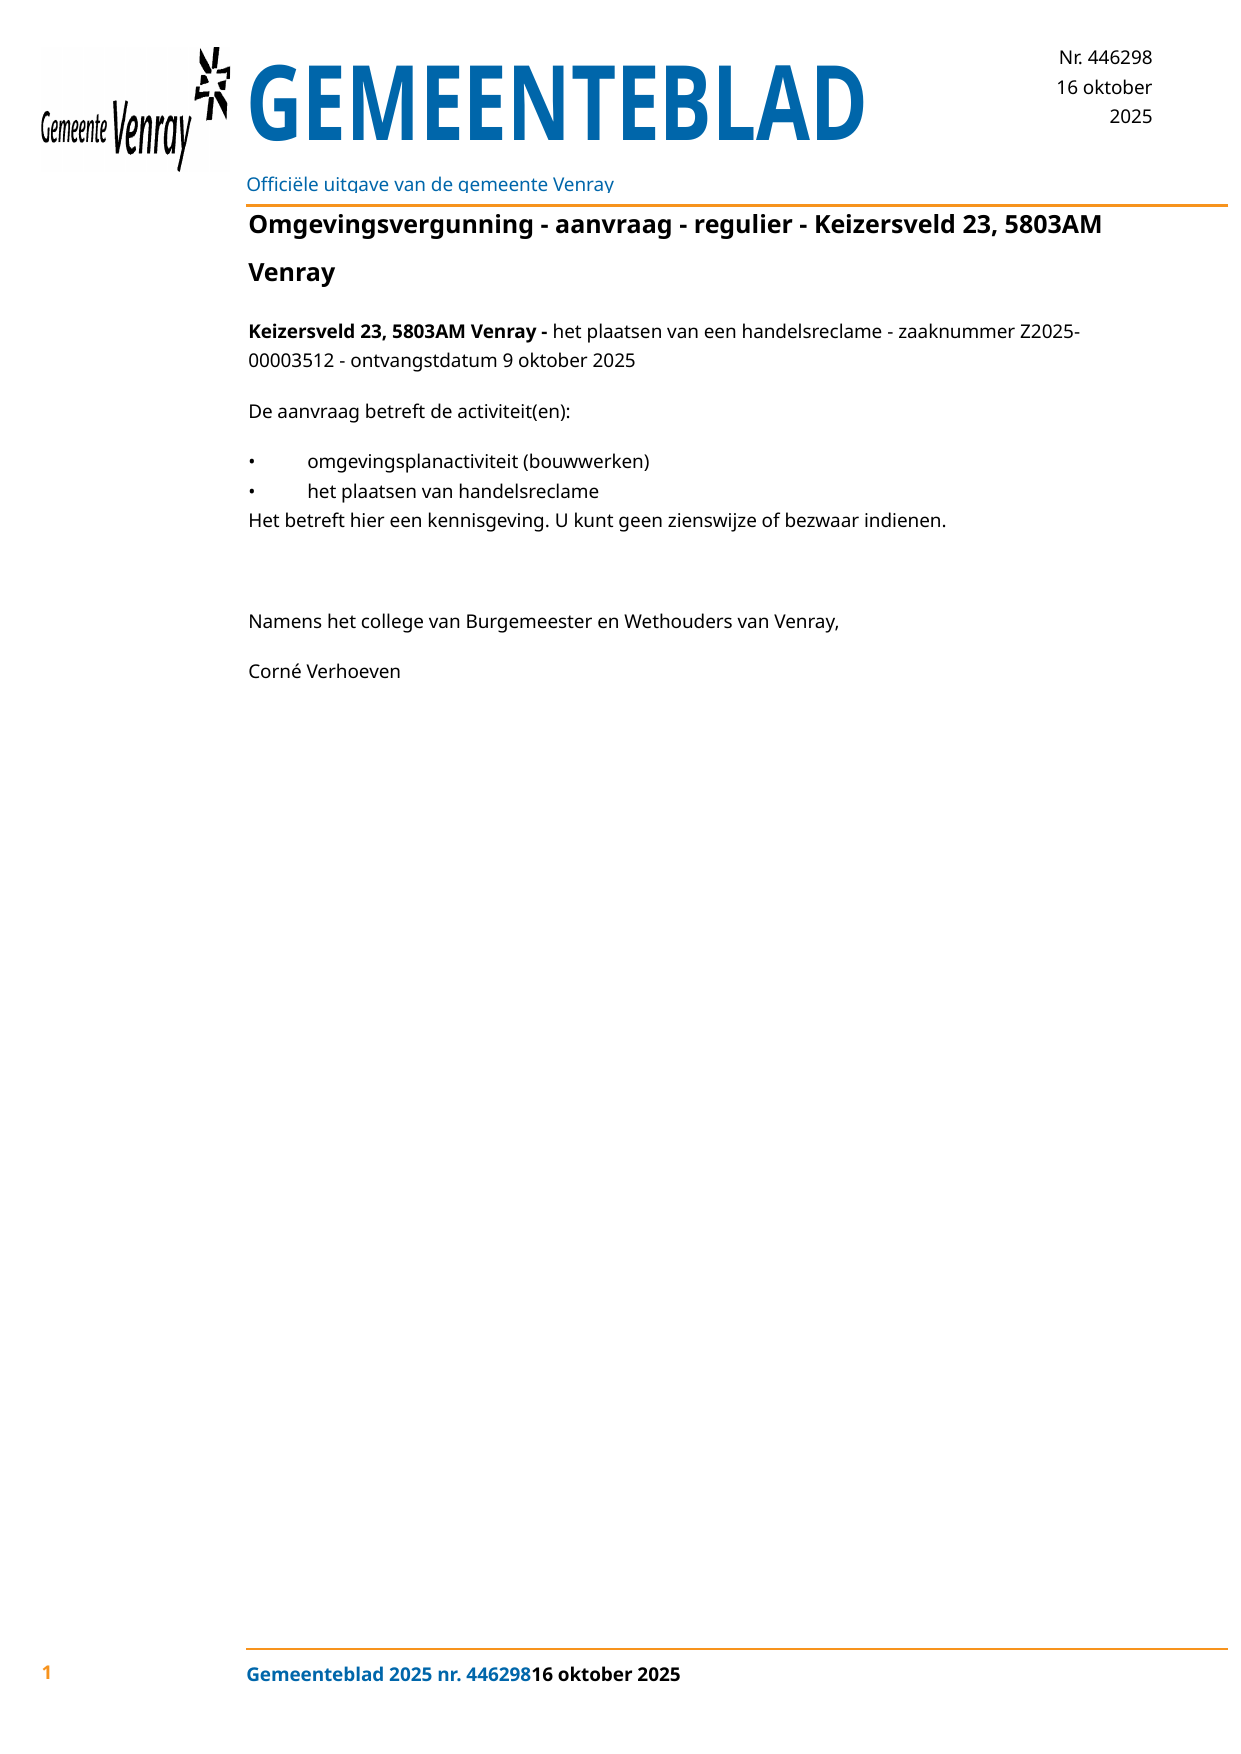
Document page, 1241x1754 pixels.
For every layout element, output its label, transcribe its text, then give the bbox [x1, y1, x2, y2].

text Het betreft hier een kennisgeving. U kunt geen zienswijze of bezwaar indienen. [248, 507, 1152, 533]
picture [41, 47, 231, 172]
list het plaatsen van handelsreclame [248, 478, 1152, 504]
text Namens het college van Burgemeester en Wethouders van Venray, [248, 608, 1152, 634]
text De aanvraag betreft de activiteit(en): [248, 398, 1152, 424]
text Corné Verhoeven [248, 659, 1152, 684]
text Omgevingsvergunning - aanvraag - regulier - Keizersveld 23, 5803AM Venray [248, 207, 1152, 288]
list omgevingsplanactiviteit (bouwwerken) [248, 448, 1152, 474]
text Keizersveld 23, 5803AM Venray - het plaatsen van een handelsreclame - zaaknummer Z2025-00003512 - ontvangstdatum 9 oktober 2025 [248, 318, 1152, 373]
